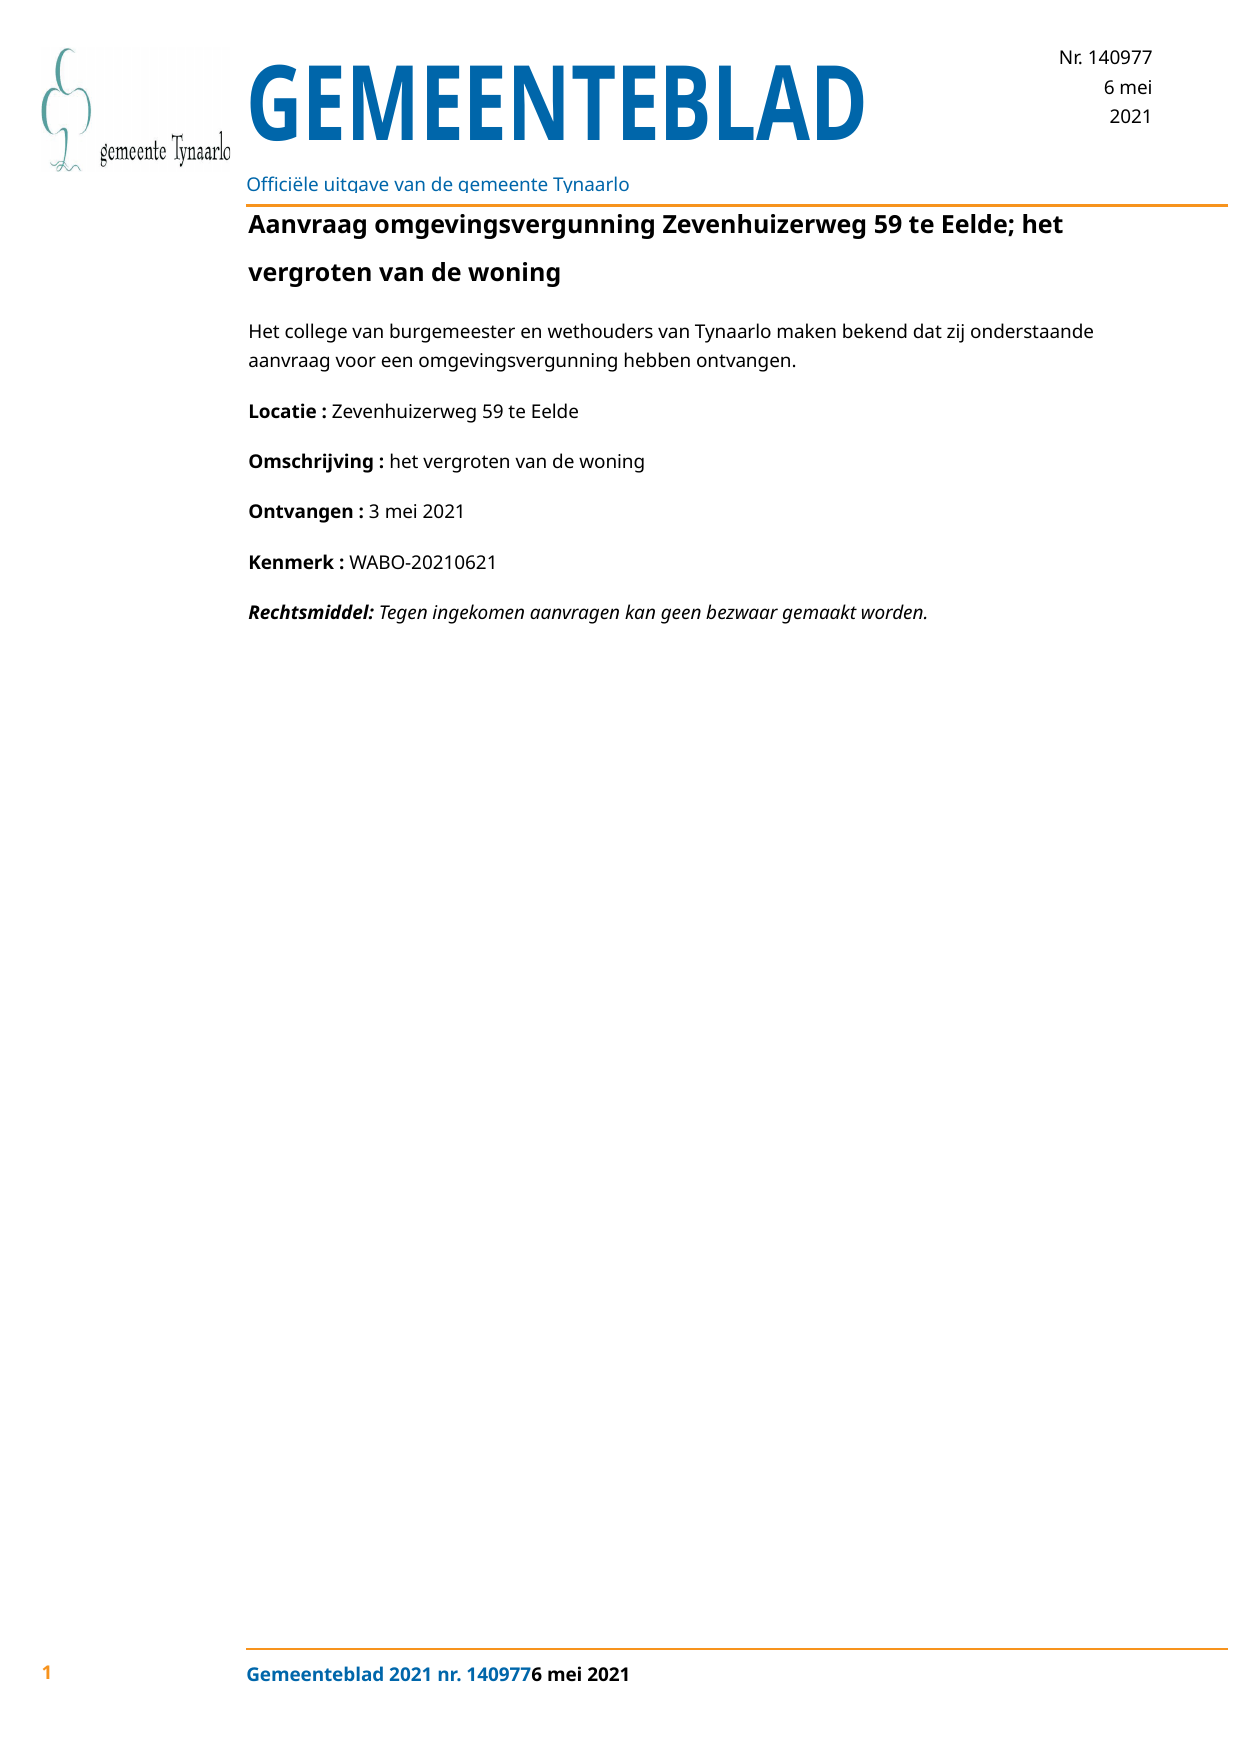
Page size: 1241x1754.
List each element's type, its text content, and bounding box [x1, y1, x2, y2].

text Het college van burgemeester en wethouders van Tynaarlo maken bekend dat zij onderstaande aanvraag voor een omgevingsvergunning hebben ontvangen. [248, 318, 1152, 373]
picture [41, 47, 231, 172]
text Rechtsmiddel: Tegen ingekomen aanvragen kan geen bezwaar gemaakt worden. [248, 599, 1152, 625]
text Ontvangen : 3 mei 2021 [248, 499, 1152, 524]
text Omschrijving : het vergroten van de woning [248, 448, 1152, 474]
text Locatie : Zevenhuizerweg 59 te Eelde [248, 398, 1152, 424]
text Aanvraag omgevingsvergunning Zevenhuizerweg 59 te Eelde; het vergroten van de woning [248, 207, 1152, 288]
text Kenmerk : WABO-20210621 [248, 549, 1152, 575]
